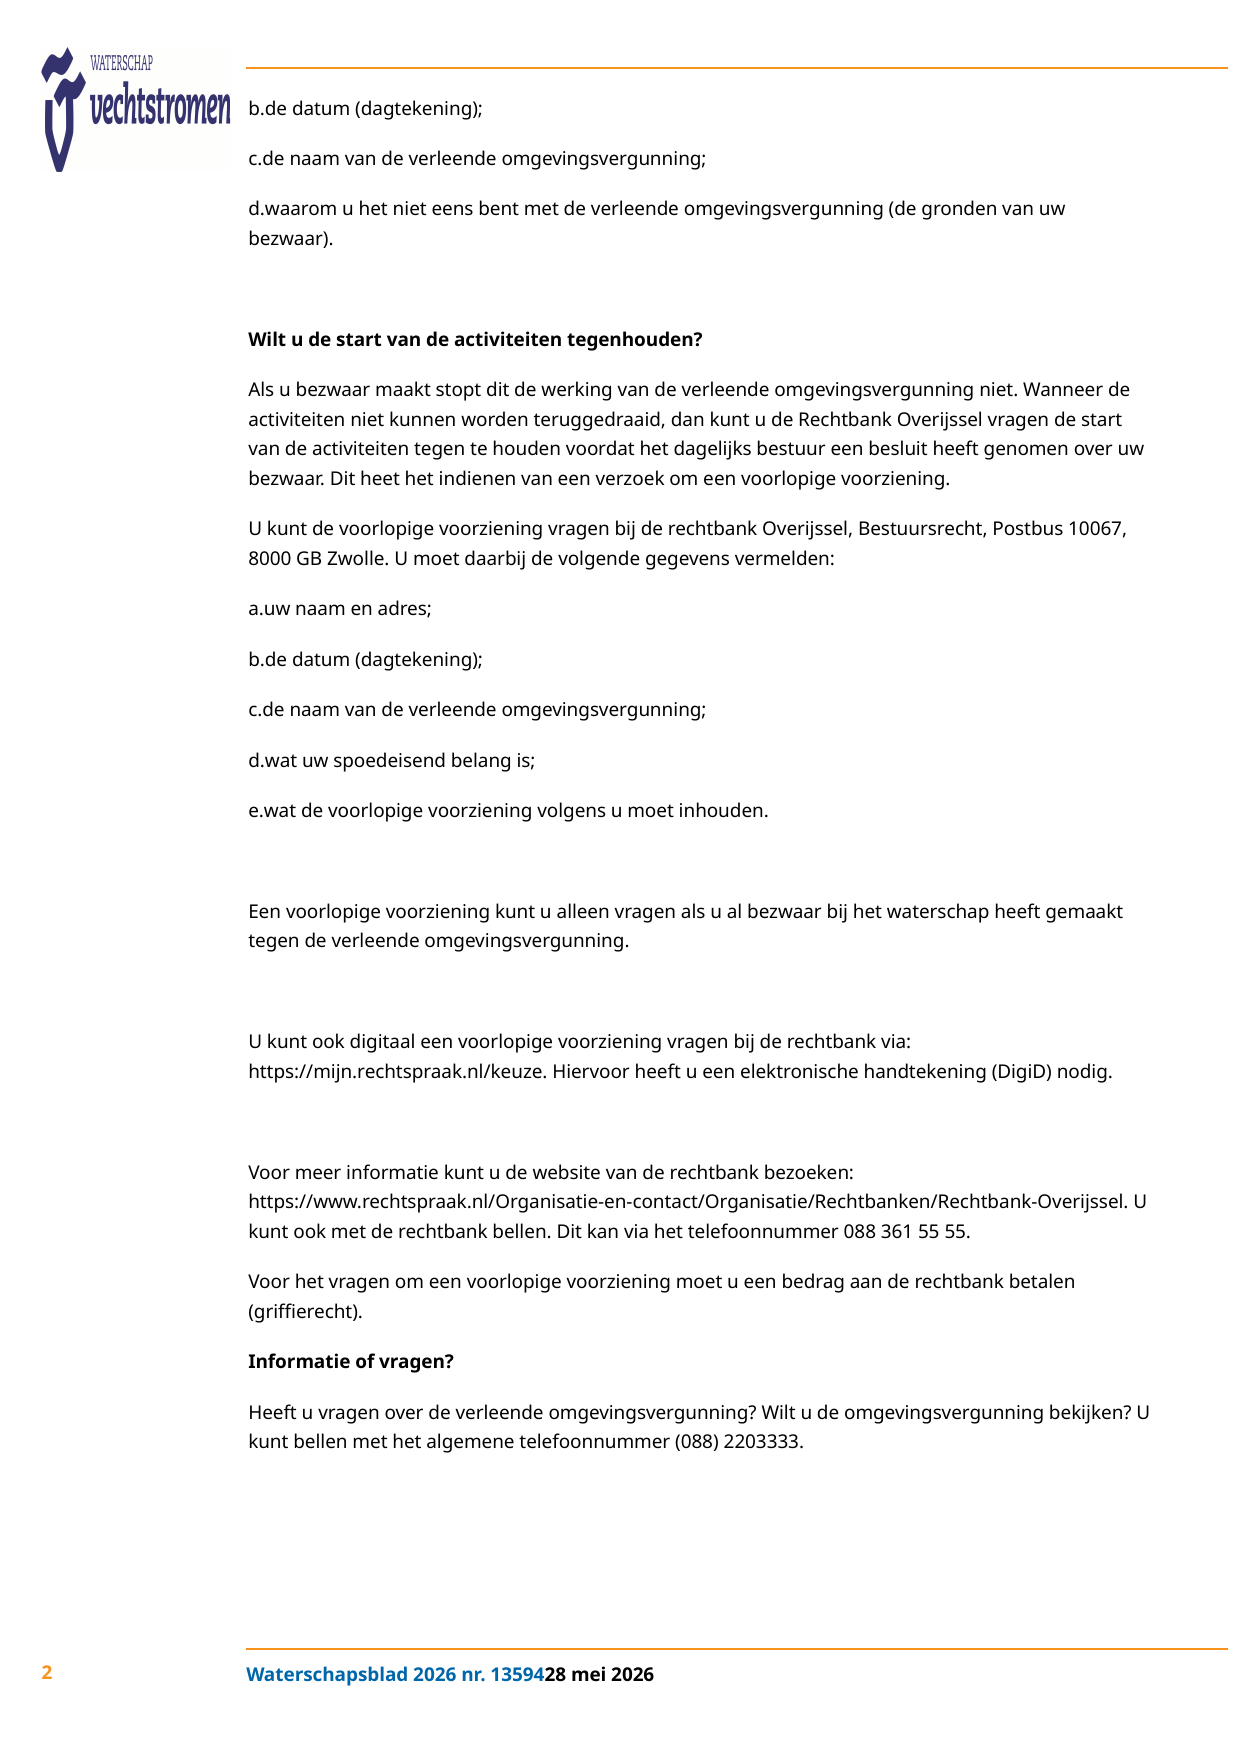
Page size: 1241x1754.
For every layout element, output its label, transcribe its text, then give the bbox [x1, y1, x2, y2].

text Wilt u de start van de activiteiten tegenhouden? [248, 326, 1152, 352]
text U kunt ook digitaal een voorlopige voorziening vragen bij de rechtbank via: https://mijn.rechtspraak.nl/keuze. Hiervoor heeft u een elektronische handtekening (DigiD) nodig. [248, 1028, 1152, 1084]
text d.wat uw spoedeisend belang is; [248, 747, 1152, 773]
text Een voorlopige voorziening kunt u alleen vragen als u al bezwaar bij het waterschap heeft gemaakt tegen de verleende omgevingsvergunning. [248, 898, 1152, 953]
text U kunt de voorlopige voorziening vragen bij de rechtbank Overijssel, Bestuursrecht, Postbus 10067, 8000 GB Zwolle. U moet daarbij de volgende gegevens vermelden: [248, 516, 1152, 571]
text a.uw naam en adres; [248, 596, 1152, 621]
text d.waarom u het niet eens bent met de verleende omgevingsvergunning (de gronden van uw bezwaar). [248, 196, 1152, 251]
text Voor meer informatie kunt u de website van de rechtbank bezoeken: https://www.rechtspraak.nl/Organisatie-en-contact/Organisatie/Rechtbanken/Rechtbank-Overijssel. U kunt ook met de rechtbank bellen. Dit kan via het telefoonnummer 088 361 55 55. [248, 1159, 1152, 1244]
text b.de datum (dagtekening); [248, 646, 1152, 672]
text e.wat de voorlopige voorziening volgens u moet inhouden. [248, 797, 1152, 823]
picture [41, 47, 231, 172]
text b.de datum (dagtekening); [248, 95, 1152, 121]
text Voor het vragen om een voorlopige voorziening moet u een bedrag aan de rechtbank betalen (griffierecht). [248, 1268, 1152, 1324]
text Heeft u vragen over de verleende omgevingsvergunning? Wilt u de omgevingsvergunning bekijken? U kunt bellen met het algemene telefoonnummer (088) 2203333. [248, 1399, 1152, 1454]
text Informatie of vragen? [248, 1348, 1152, 1374]
text c.de naam van de verleende omgevingsvergunning; [248, 696, 1152, 722]
text Als u bezwaar maakt stopt dit de werking van de verleende omgevingsvergunning niet. Wanneer de activiteiten niet kunnen worden teruggedraaid, dan kunt u de Rechtbank Overijssel vragen de start van de activiteiten tegen te houden voordat het dagelijks bestuur een besluit heeft genomen over uw bezwaar. Dit heet het indienen van een verzoek om een voorlopige voorziening. [248, 376, 1152, 491]
text c.de naam van de verleende omgevingsvergunning; [248, 145, 1152, 171]
